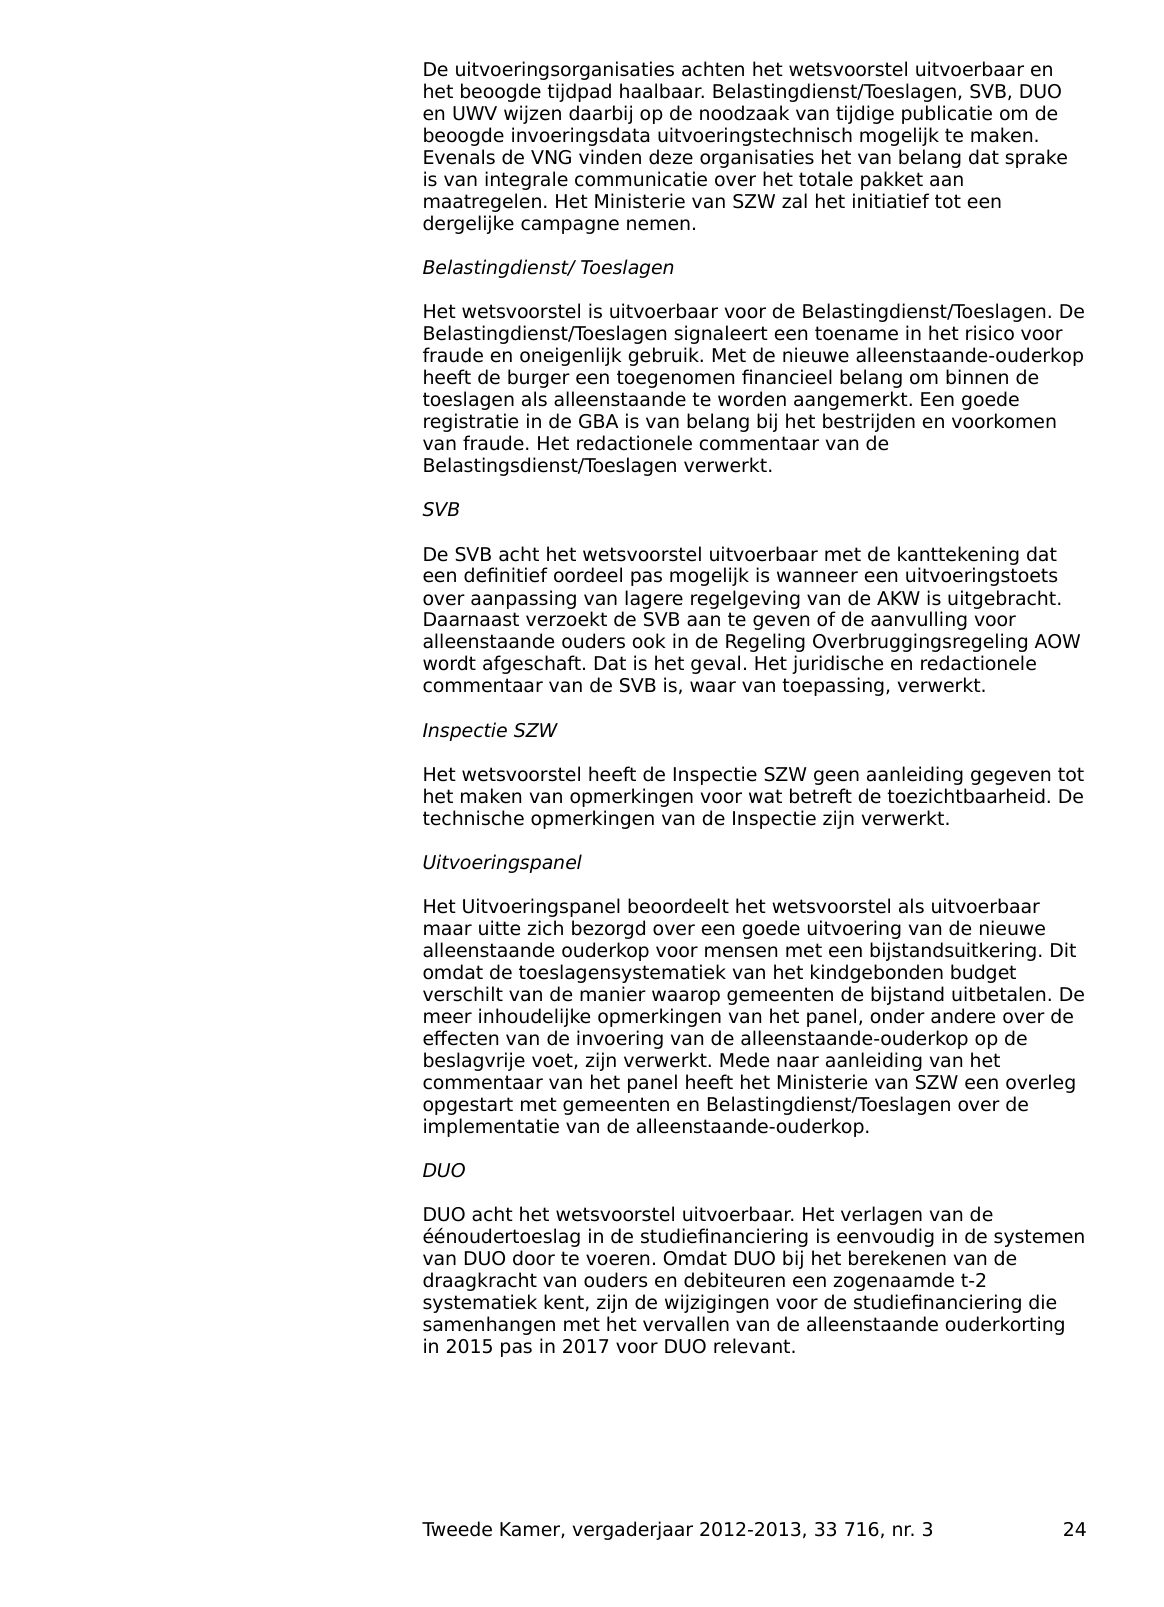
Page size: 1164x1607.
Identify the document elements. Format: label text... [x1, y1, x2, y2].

subtitle SVB [422, 499, 1087, 521]
text De SVB acht het wetsvoorstel uitvoerbaar met de kanttekening dat een definitief oordeel pas mogelijk is wanneer een uitvoeringstoets over aanpassing van lagere regelgeving van de AKW is uitgebracht. Daarnaast verzoekt de SVB aan te geven of de aanvulling voor alleenstaande ouders ook in de Regeling Overbruggingsregeling AOW wordt afgeschaft. Dat is het geval. Het juridische en redactionele commentaar van de SVB is, waar van toepassing, verwerkt. [422, 543, 1087, 697]
text Het wetsvoorstel heeft de Inspectie SZW geen aanleiding gegeven tot het maken van opmerkingen voor wat betreft de toezichtbaarheid. De technische opmerkingen van de Inspectie zijn verwerkt. [422, 764, 1087, 829]
text Het wetsvoorstel is uitvoerbaar voor de Belastingdienst/Toeslagen. De Belastingdienst/Toeslagen signaleert een toename in het risico voor fraude en oneigenlijk gebruik. Met de nieuwe alleenstaande-ouderkop heeft de burger een toegenomen financieel belang om binnen de toeslagen als alleenstaande te worden aangemerkt. Een goede registratie in de GBA is van belang bij het bestrijden en voorkomen van fraude. Het redactionele commentaar van de Belastingsdienst/Toeslagen verwerkt. [422, 301, 1087, 477]
text DUO acht het wetsvoorstel uitvoerbaar. Het verlagen van de éénoudertoeslag in de studiefinanciering is eenvoudig in de systemen van DUO door te voeren. Omdat DUO bij het berekenen van de draagkracht van ouders en debiteuren een zogenaamde t-2 systematiek kent, zijn de wijzigingen voor de studiefinanciering die samenhangen met het vervallen van de alleenstaande ouderkorting in 2015 pas in 2017 voor DUO relevant. [422, 1204, 1087, 1358]
subtitle Inspectie SZW [422, 719, 1087, 741]
text Het Uitvoeringspanel beoordeelt het wetsvoorstel als uitvoerbaar maar uitte zich bezorgd over een goede uitvoering van de nieuwe alleenstaande ouderkop voor mensen met een bijstandsuitkering. Dit omdat de toeslagensystematiek van het kindgebonden budget verschilt van de manier waarop gemeenten de bijstand uitbetalen. De meer inhoudelijke opmerkingen van het panel, onder andere over de effecten van de invoering van de alleenstaande-ouderkop op de beslagvrije voet, zijn verwerkt. Mede naar aanleiding van het commentaar van het panel heeft het Ministerie van SZW een overleg opgestart met gemeenten en Belastingdienst/Toeslagen over de implementatie van de alleenstaande-ouderkop. [422, 896, 1087, 1138]
text De uitvoeringsorganisaties achten het wetsvoorstel uitvoerbaar en het beoogde tijdpad haalbaar. Belastingdienst/Toeslagen, SVB, DUO en UWV wijzen daarbij op de noodzaak van tijdige publicatie om de beoogde invoeringsdata uitvoeringstechnisch mogelijk te maken. Evenals de VNG vinden deze organisaties het van belang dat sprake is van integrale communicatie over het totale pakket aan maatregelen. Het Ministerie van SZW zal het initiatief tot een dergelijke campagne nemen. [422, 59, 1087, 235]
subtitle Uitvoeringspanel [422, 852, 1087, 874]
subtitle DUO [422, 1160, 1087, 1182]
subtitle Belastingdienst/ Toeslagen [422, 257, 1087, 279]
